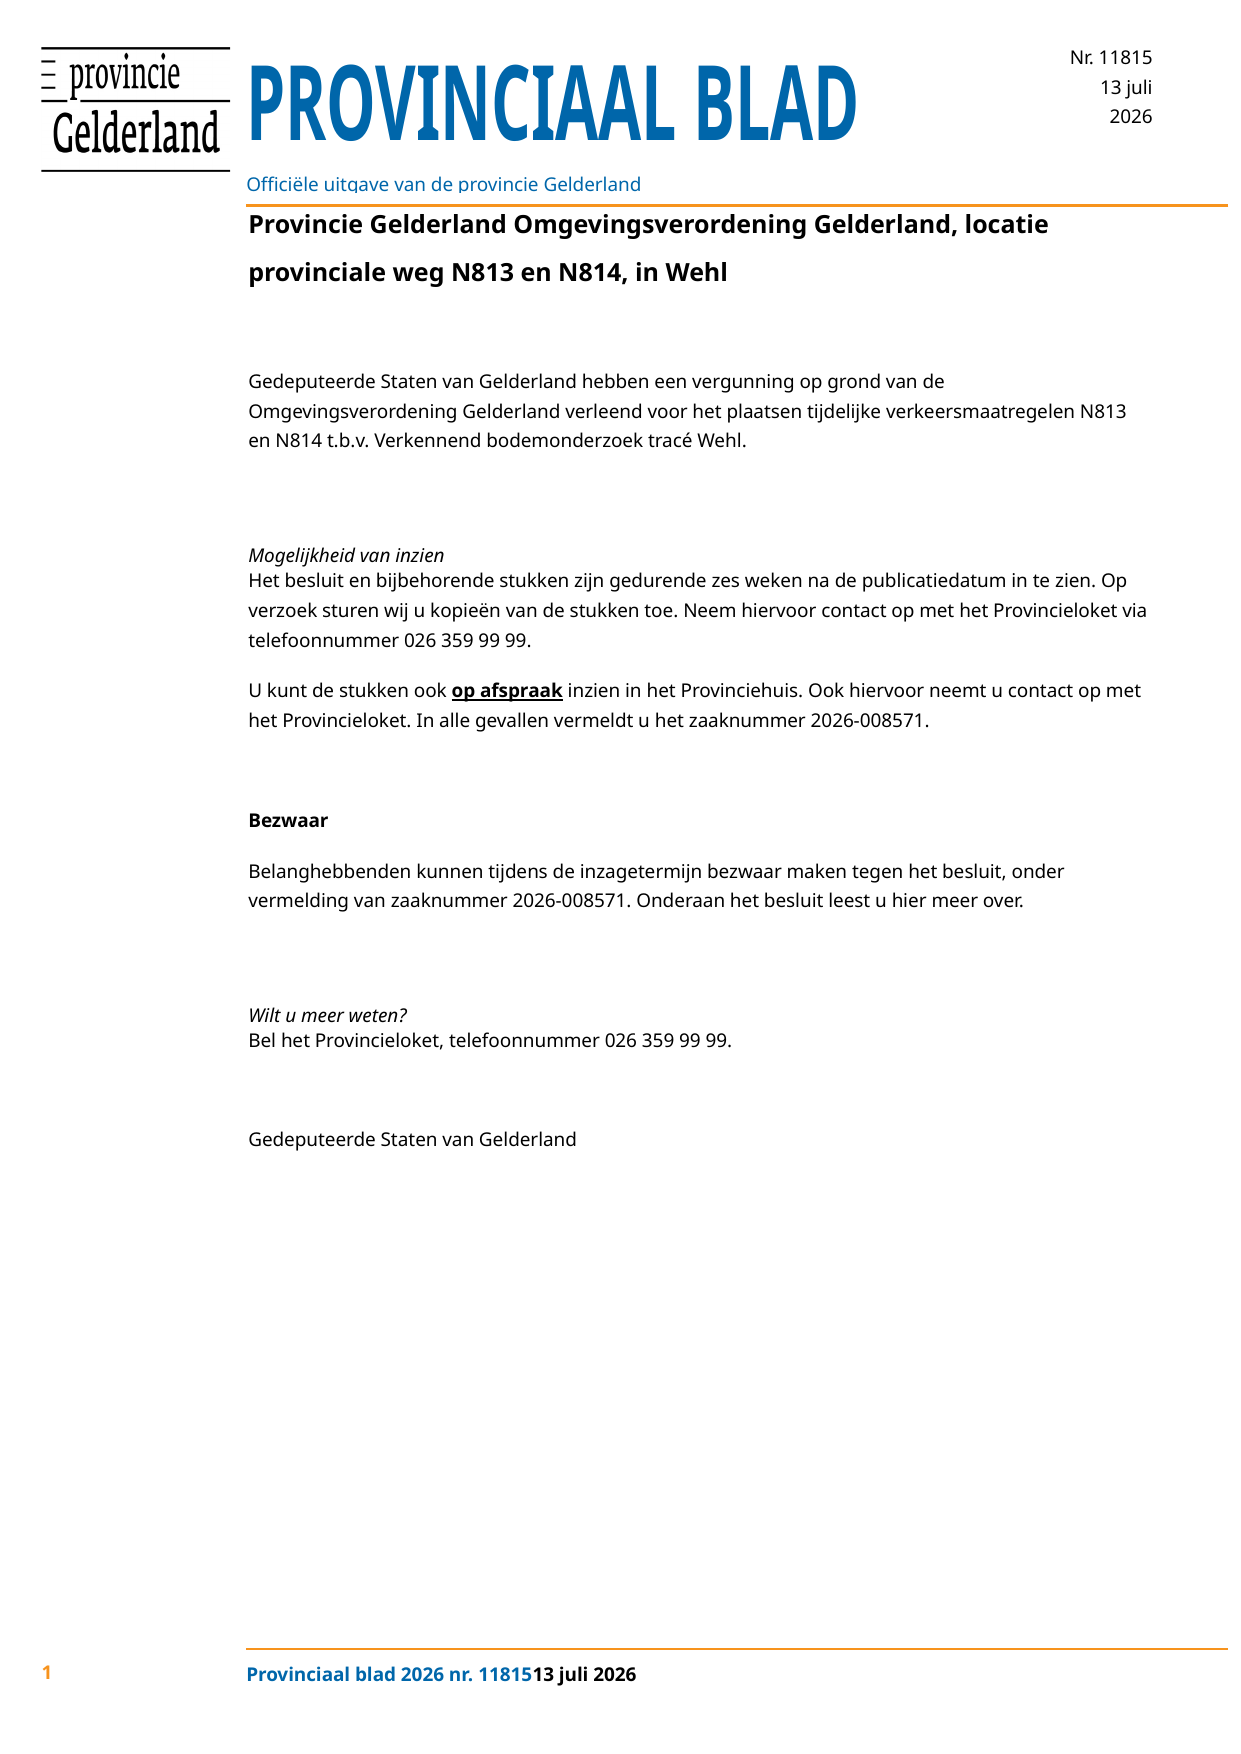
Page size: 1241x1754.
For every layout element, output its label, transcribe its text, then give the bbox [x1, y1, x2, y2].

text Gedeputeerde Staten van Gelderland hebben een vergunning op grond van de Omgevingsverordening Gelderland verleend voor het plaatsen tijdelijke verkeersmaatregelen N813 en N814 t.b.v. Verkennend bodemonderzoek tracé Wehl. [248, 368, 1152, 453]
text Bel het Provincieloket, telefoonnummer 026 359 99 99. [248, 1028, 1152, 1053]
text Belanghebbenden kunnen tijdens de inzagetermijn bezwaar maken tegen het besluit, onder vermelding van zaaknummer 2026-008571. Onderaan het besluit leest u hier meer over. [248, 858, 1152, 913]
text Gedeputeerde Staten van Gelderland [248, 1126, 1152, 1152]
text U kunt de stukken ook op afspraak inzien in het Provinciehuis. Ook hiervoor neemt u contact op met het Provincieloket. In alle gevallen vermeldt u het zaaknummer 2026-008571. [248, 677, 1152, 732]
picture [41, 47, 231, 172]
text Wilt u meer weten? [248, 1002, 1152, 1028]
text Het besluit en bijbehorende stukken zijn gedurende zes weken na de publicatiedatum in te zien. Op verzoek sturen wij u kopieën van de stukken toe. Neem hiervoor contact op met het Provincieloket via telefoonnummer 026 359 99 99. [248, 568, 1152, 652]
text Provincie Gelderland Omgevingsverordening Gelderland, locatie provinciale weg N813 en N814, in Wehl [248, 207, 1152, 288]
text Mogelijkheid van inzien [248, 542, 1152, 568]
text Bezwaar [248, 808, 1152, 833]
